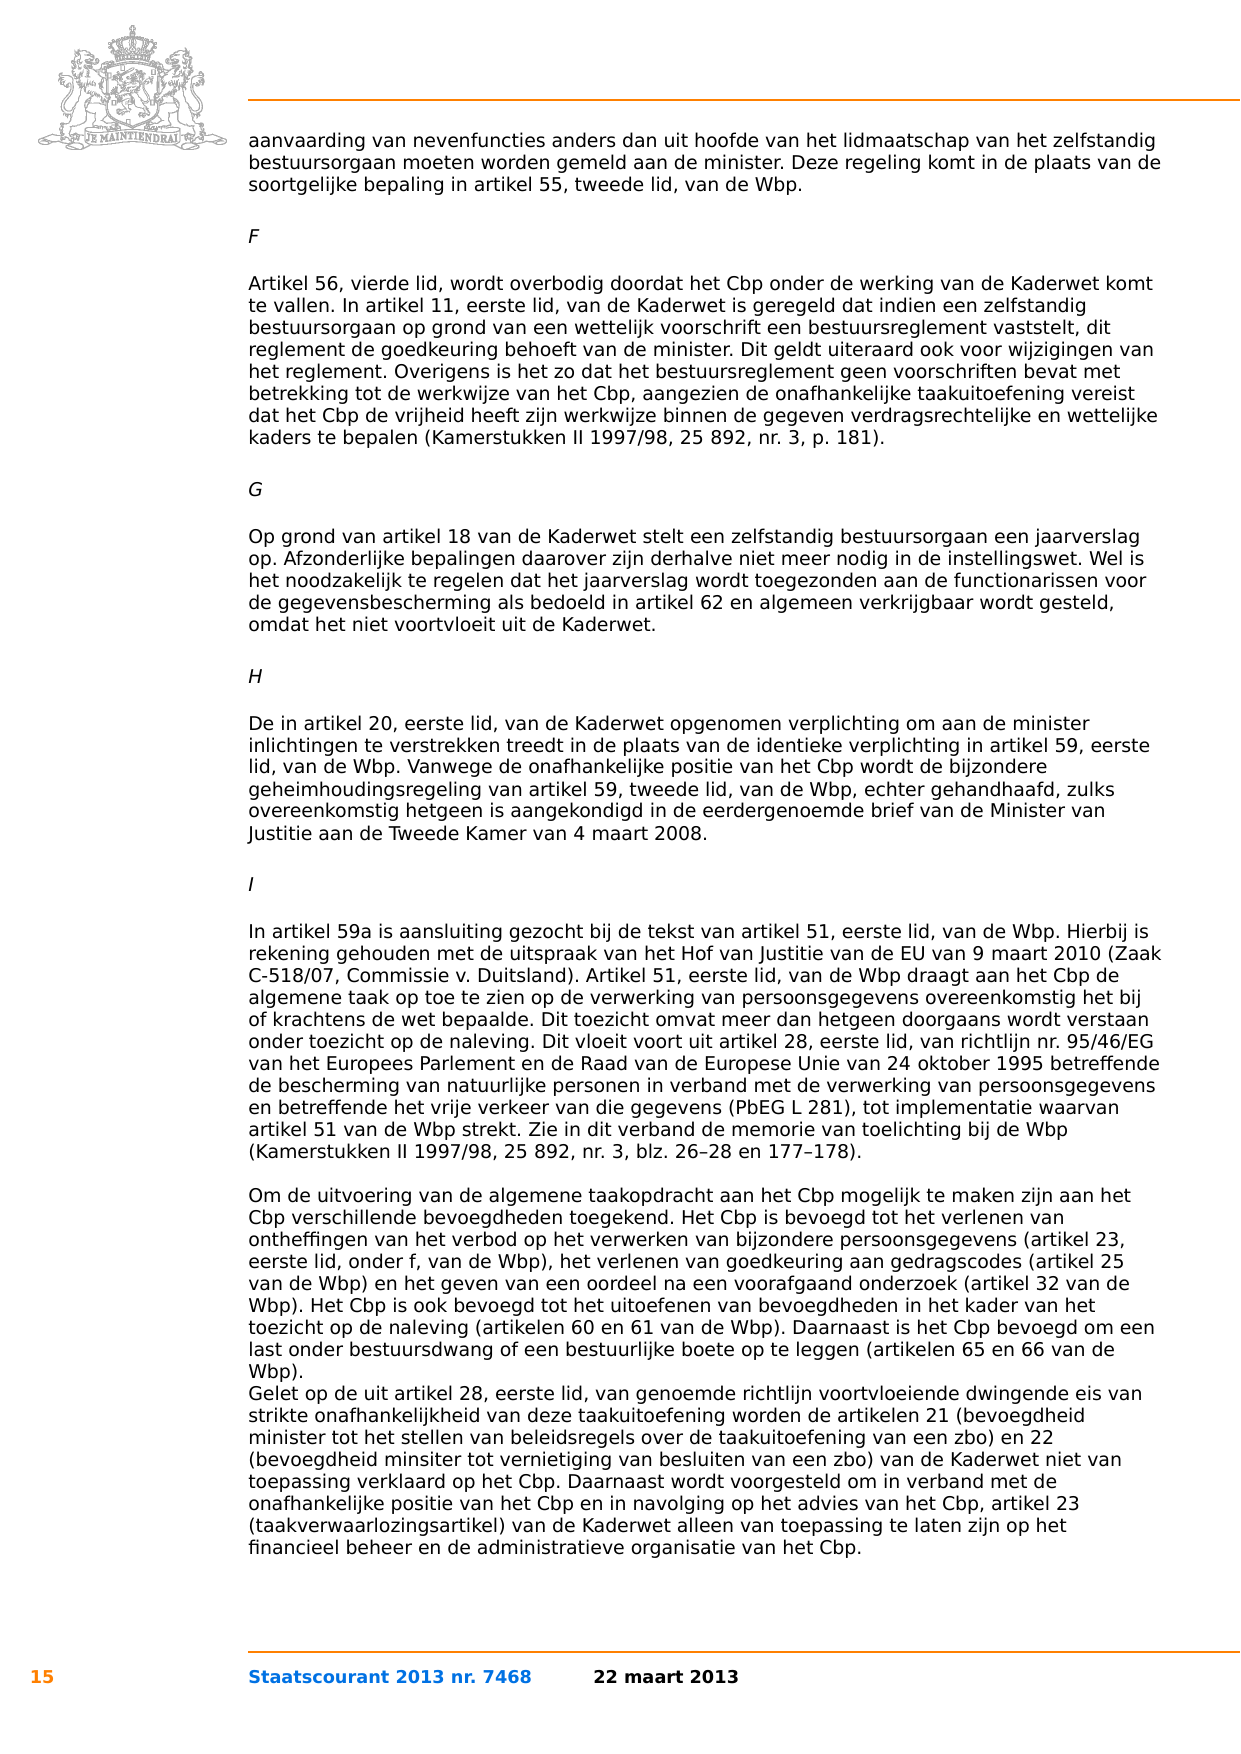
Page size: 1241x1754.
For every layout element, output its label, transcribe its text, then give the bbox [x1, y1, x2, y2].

subtitle I [248, 874, 1163, 896]
text Gelet op de uit artikel 28, eerste lid, van genoemde richtlijn voortvloeiende dwingende eis van strikte onafhankelijkheid van deze taakuitoefening worden de artikelen 21 (bevoegdheid minister tot het stellen van beleidsregels over de taakuitoefening van een zbo) en 22 (bevoegdheid minsiter tot vernietiging van besluiten van een zbo) van de Kaderwet niet van toepassing verklaard op het Cbp. Daarnaast wordt voorgesteld om in verband met de onafhankelijke positie van het Cbp en in navolging op het advies van het Cbp, artikel 23 (taakverwaarlozingsartikel) van de Kaderwet alleen van toepassing te laten zijn op het financieel beheer en de administratieve organisatie van het Cbp. [248, 1383, 1163, 1559]
subtitle G [248, 479, 1163, 501]
text Artikel 56, vierde lid, wordt overbodig doordat het Cbp onder de werking van de Kaderwet komt te vallen. In artikel 11, eerste lid, van de Kaderwet is geregeld dat indien een zelfstandig bestuursorgaan op grond van een wettelijk voorschrift een bestuursreglement vaststelt, dit reglement de goedkeuring behoeft van de minister. Dit geldt uiteraard ook voor wijzigingen van het reglement. Overigens is het zo dat het bestuursreglement geen voorschriften bevat met betrekking tot de werkwijze van het Cbp, aangezien de onafhankelijke taakuitoefening vereist dat het Cbp de vrijheid heeft zijn werkwijze binnen de gegeven verdragsrechtelijke en wettelijke kaders te bepalen (Kamerstukken II 1997/98, 25 892, nr. 3, p. 181). [248, 273, 1163, 449]
picture [38, 25, 227, 150]
text aanvaarding van nevenfuncties anders dan uit hoofde van het lidmaatschap van het zelfstandig bestuursorgaan moeten worden gemeld aan de minister. Deze regeling komt in de plaats van de soortgelijke bepaling in artikel 55, tweede lid, van de Wbp. [248, 130, 1163, 196]
subtitle F [248, 226, 1163, 248]
text Op grond van artikel 18 van de Kaderwet stelt een zelfstandig bestuursorgaan een jaarverslag op. Afzonderlijke bepalingen daarover zijn derhalve niet meer nodig in de instellingswet. Wel is het noodzakelijk te regelen dat het jaarverslag wordt toegezonden aan de functionarissen voor de gegevensbescherming als bedoeld in artikel 62 en algemeen verkrijgbaar wordt gesteld, omdat het niet voortvloeit uit de Kaderwet. [248, 526, 1163, 636]
text De in artikel 20, eerste lid, van de Kaderwet opgenomen verplichting om aan de minister inlichtingen te verstrekken treedt in de plaats van de identieke verplichting in artikel 59, eerste lid, van de Wbp. Vanwege de onafhankelijke positie van het Cbp wordt de bijzondere geheimhoudingsregeling van artikel 59, tweede lid, van de Wbp, echter gehandhaafd, zulks overeenkomstig hetgeen is aangekondigd in de eerdergenoemde brief van de Minister van Justitie aan de Tweede Kamer van 4 maart 2008. [248, 712, 1163, 844]
text Om de uitvoering van de algemene taakopdracht aan het Cbp mogelijk te maken zijn aan het Cbp verschillende bevoegdheden toegekend. Het Cbp is bevoegd tot het verlenen van ontheffingen van het verbod op het verwerken van bijzondere persoonsgegevens (artikel 23, eerste lid, onder f, van de Wbp), het verlenen van goedkeuring aan gedragscodes (artikel 25 van de Wbp) en het geven van een oordeel na een voorafgaand onderzoek (artikel 32 van de Wbp). Het Cbp is ook bevoegd tot het uitoefenen van bevoegdheden in het kader van het toezicht op de naleving (artikelen 60 en 61 van de Wbp). Daarnaast is het Cbp bevoegd om een last onder bestuursdwang of een bestuurlijke boete op te leggen (artikelen 65 en 66 van de Wbp). [248, 1185, 1163, 1383]
text In artikel 59a is aansluiting gezocht bij de tekst van artikel 51, eerste lid, van de Wbp. Hierbij is rekening gehouden met de uitspraak van het Hof van Justitie van de EU van 9 maart 2010 (Zaak C-518/07, Commissie v. Duitsland). Artikel 51, eerste lid, van de Wbp draagt aan het Cbp de algemene taak op toe te zien op de verwerking van persoonsgegevens overeenkomstig het bij of krachtens de wet bepaalde. Dit toezicht omvat meer dan hetgeen doorgaans wordt verstaan onder toezicht op de naleving. Dit vloeit voort uit artikel 28, eerste lid, van richtlijn nr. 95/46/EG van het Europees Parlement en de Raad van de Europese Unie van 24 oktober 1995 betreffende de bescherming van natuurlijke personen in verband met de verwerking van persoonsgegevens en betreffende het vrije verkeer van die gegevens (PbEG L 281), tot implementatie waarvan artikel 51 van de Wbp strekt. Zie in dit verband de memorie van toelichting bij de Wbp (Kamerstukken II 1997/98, 25 892, nr. 3, blz. 26–28 en 177–178). [248, 921, 1163, 1163]
subtitle H [248, 666, 1163, 687]
